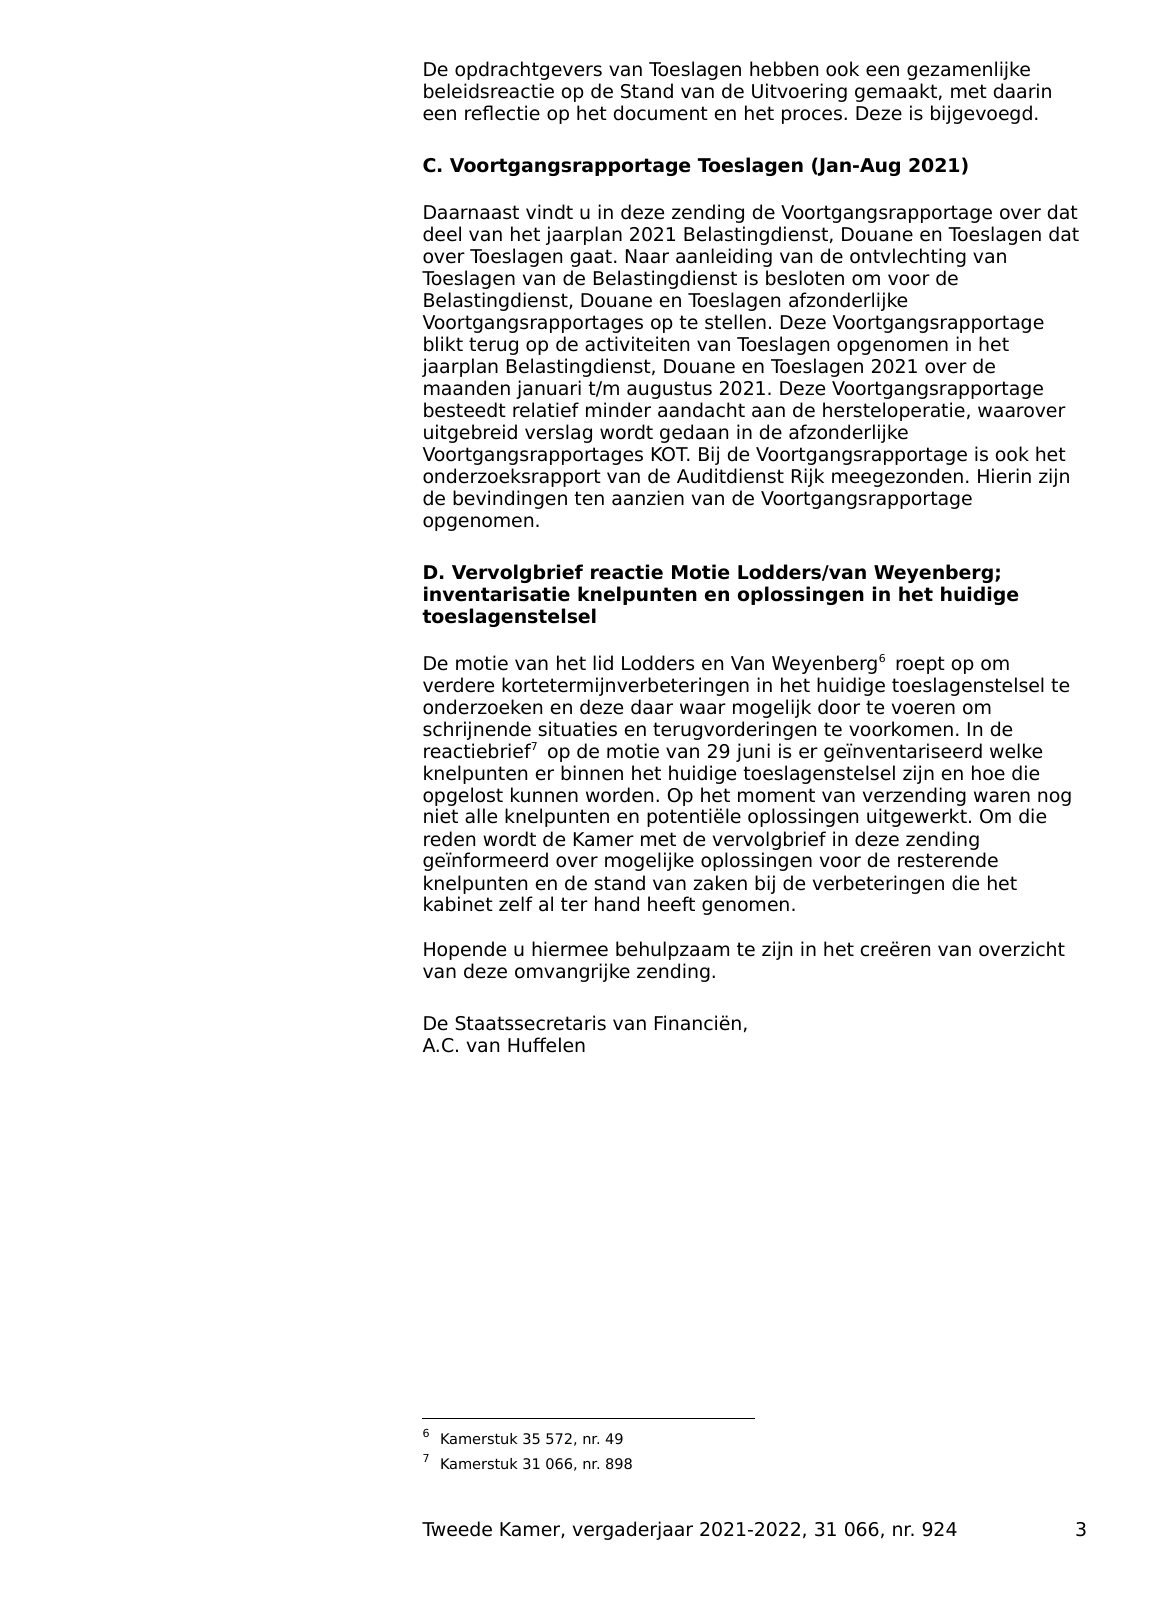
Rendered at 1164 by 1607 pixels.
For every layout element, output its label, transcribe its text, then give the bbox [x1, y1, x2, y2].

subtitle C. Voortgangsrapportage Toeslagen (Jan-Aug 2021) [422, 155, 1087, 177]
text Daarnaast vindt u in deze zending de Voortgangsrapportage over dat deel van het jaarplan 2021 Belastingdienst, Douane en Toeslagen dat over Toeslagen gaat. Naar aanleiding van de ontvlechting van Toeslagen van de Belastingdienst is besloten om voor de Belastingdienst, Douane en Toeslagen afzonderlijke Voortgangsrapportages op te stellen. Deze Voortgangsrapportage blikt terug op de activiteiten van Toeslagen opgenomen in het jaarplan Belastingdienst, Douane en Toeslagen 2021 over de maanden januari t/m augustus 2021. Deze Voortgangsrapportage besteedt relatief minder aandacht aan de hersteloperatie, waarover uitgebreid verslag wordt gedaan in de afzonderlijke Voortgangsrapportages KOT. Bij de Voortgangsrapportage is ook het onderzoeksrapport van de Auditdienst Rijk meegezonden. Hierin zijn de bevindingen ten aanzien van de Voortgangsrapportage opgenomen. [422, 202, 1087, 532]
text De opdrachtgevers van Toeslagen hebben ook een gezamenlijke beleidsreactie op de Stand van de Uitvoering gemaakt, met daarin een reflectie op het document en het proces. Deze is bijgevoegd. [422, 59, 1087, 125]
subtitle D. Vervolgbrief reactie Motie Lodders/van Weyenberg; inventarisatie knelpunten en oplossingen in het huidige toeslagenstelsel [422, 562, 1087, 628]
text De motie van het lid Lodders en Van Weyenberg roept op om verdere kortetermijnverbeteringen in het huidige toeslagenstelsel te onderzoeken en deze daar waar mogelijk door te voeren om schrijnende situaties en terugvorderingen te voorkomen. In de reactiebrief op de motie van 29 juni is er geïnventariseerd welke knelpunten er binnen het huidige toeslagenstelsel zijn en hoe die opgelost kunnen worden. Op het moment van verzending waren nog niet alle knelpunten en potentiële oplossingen uitgewerkt. Om die reden wordt de Kamer met de vervolgbrief in deze zending geïnformeerd over mogelijke oplossingen voor de resterende knelpunten en de stand van zaken bij de verbeteringen die het kabinet zelf al ter hand heeft genomen. [422, 653, 1087, 916]
text Kamerstuk 35 572, nr. 49 [422, 1427, 1087, 1449]
text De Staatssecretaris van Financiën, A.C. van Huffelen [422, 1012, 1087, 1056]
text Kamerstuk 31 066, nr. 898 [422, 1452, 1087, 1474]
text Hopende u hiermee behulpzaam te zijn in het creëren van overzicht van deze omvangrijke zending. [422, 938, 1087, 982]
